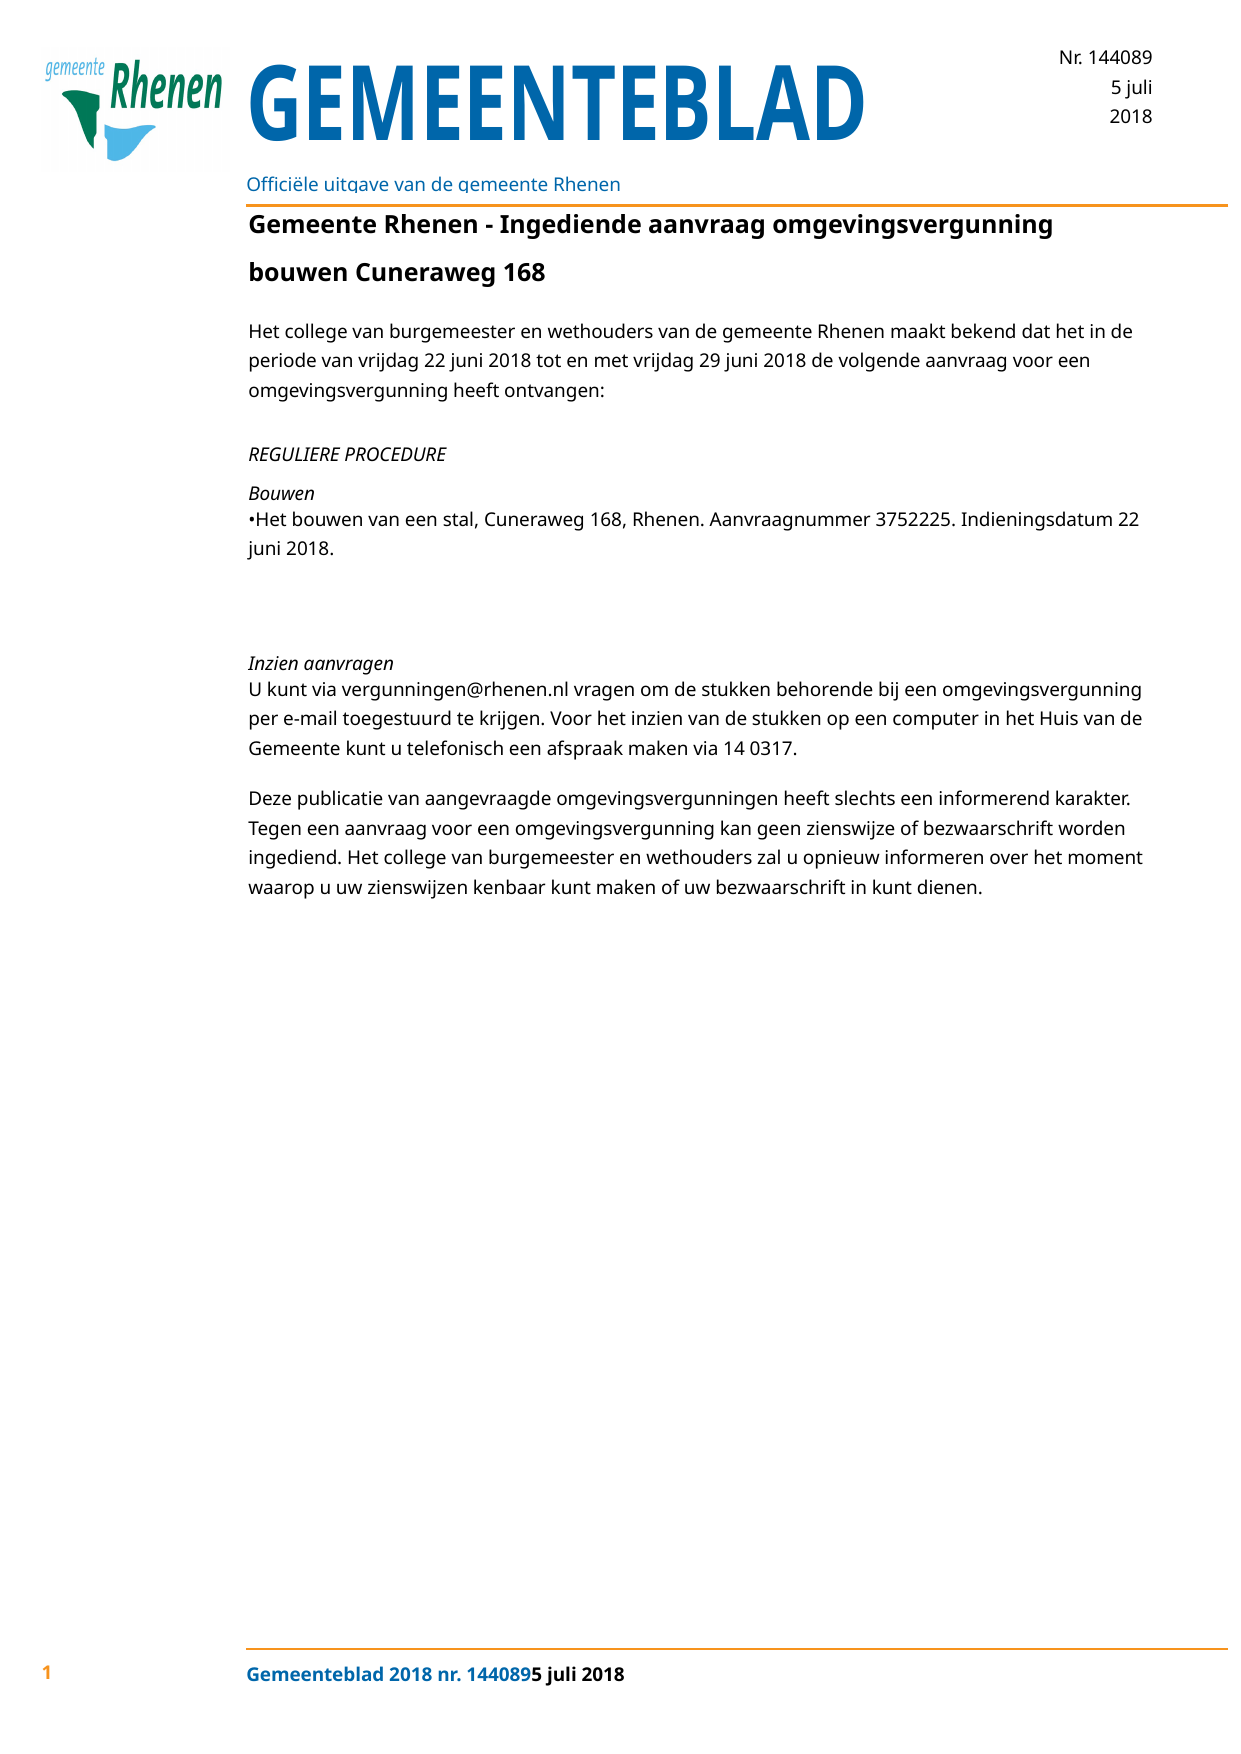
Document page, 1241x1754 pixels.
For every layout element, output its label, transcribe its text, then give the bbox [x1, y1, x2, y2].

text Het college van burgemeester en wethouders van de gemeente Rhenen maakt bekend dat het in de periode van vrijdag 22 juni 2018 tot en met vrijdag 29 juni 2018 de volgende aanvraag voor een omgevingsvergunning heeft ontvangen: [248, 318, 1152, 403]
text Deze publicatie van aangevraagde omgevingsvergunningen heeft slechts een informerend karakter. Tegen een aanvraag voor een omgevingsvergunning kan geen zienswijze of bezwaarschrift worden ingediend. Het college van burgemeester en wethouders zal u opnieuw informeren over het moment waarop u uw zienswijzen kenbaar kunt maken of uw bezwaarschrift in kunt dienen. [248, 785, 1152, 900]
text Inzien aanvragen [248, 650, 1152, 676]
picture [41, 47, 231, 172]
text Gemeente Rhenen - Ingediende aanvraag omgevingsvergunning bouwen Cuneraweg 168 [248, 207, 1152, 288]
text REGULIERE PROCEDURE [248, 441, 1152, 467]
text •Het bouwen van een stal, Cuneraweg 168, Rhenen. Aanvraagnummer 3752225. Indieningsdatum 22 juni 2018. [248, 506, 1152, 561]
text U kunt via vergunningen@rhenen.nl vragen om de stukken behorende bij een omgevingsvergunning per e-mail toegestuurd te krijgen. Voor het inzien van de stukken op een computer in het Huis van de Gemeente kunt u telefonisch een afspraak maken via 14 0317. [248, 676, 1152, 761]
text Bouwen [248, 480, 1152, 506]
